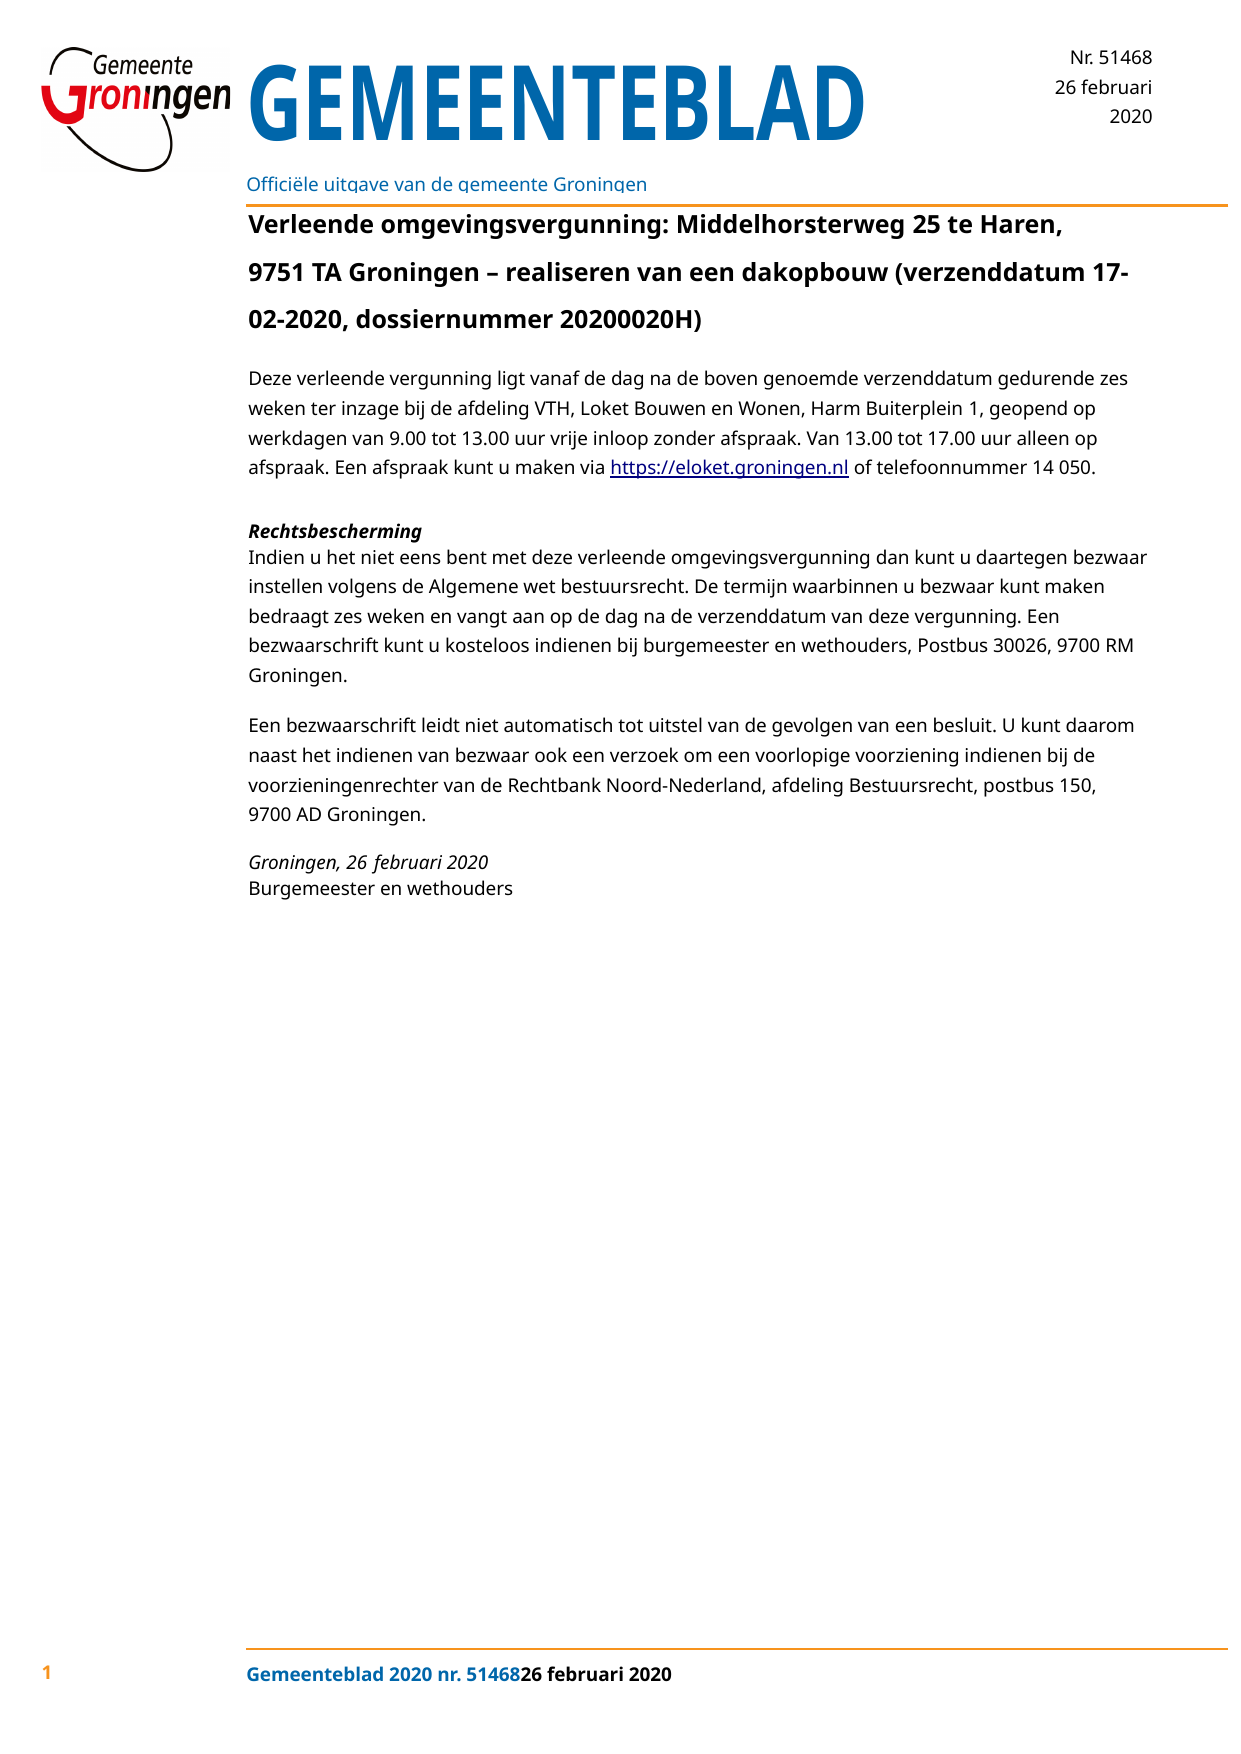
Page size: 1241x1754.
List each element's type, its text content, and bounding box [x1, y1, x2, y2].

text Burgemeester en wethouders [248, 875, 1152, 901]
text Verleende omgevingsvergunning: Middelhorsterweg 25 te Haren, 9751 TA Groningen – realiseren van een dakopbouw (verzenddatum 17-02-2020, dossiernummer 20200020H) [248, 207, 1152, 336]
picture [41, 47, 231, 172]
text Groningen, 26 februari 2020 [248, 849, 1152, 875]
text Een bezwaarschrift leidt niet automatisch tot uitstel van de gevolgen van een besluit. U kunt daarom naast het indienen van bezwaar ook een verzoek om een voorlopige voorziening indienen bij de voorzieningenrechter van de Rechtbank Noord-Nederland, afdeling Bestuursrecht, postbus 150, 9700 AD Groningen. [248, 713, 1152, 827]
text Indien u het niet eens bent met deze verleende omgevingsvergunning dan kunt u daartegen bezwaar instellen volgens de Algemene wet bestuursrecht. De termijn waarbinnen u bezwaar kunt maken bedraagt zes weken en vangt aan op de dag na de verzenddatum van deze vergunning. Een bezwaarschrift kunt u kosteloos indienen bij burgemeester en wethouders, Postbus 30026, 9700 RM Groningen. [248, 544, 1152, 688]
text Rechtsbescherming [248, 518, 1152, 544]
text Deze verleende vergunning ligt vanaf de dag na de boven genoemde verzenddatum gedurende zes weken ter inzage bij de afdeling VTH, Loket Bouwen en Wonen, Harm Buiterplein 1, geopend op werkdagen van 9.00 tot 13.00 uur vrije inloop zonder afspraak. Van 13.00 tot 17.00 uur alleen op afspraak. Een afspraak kunt u maken via https://eloket.groningen.nl of telefoonnummer 14 050. [248, 366, 1152, 480]
